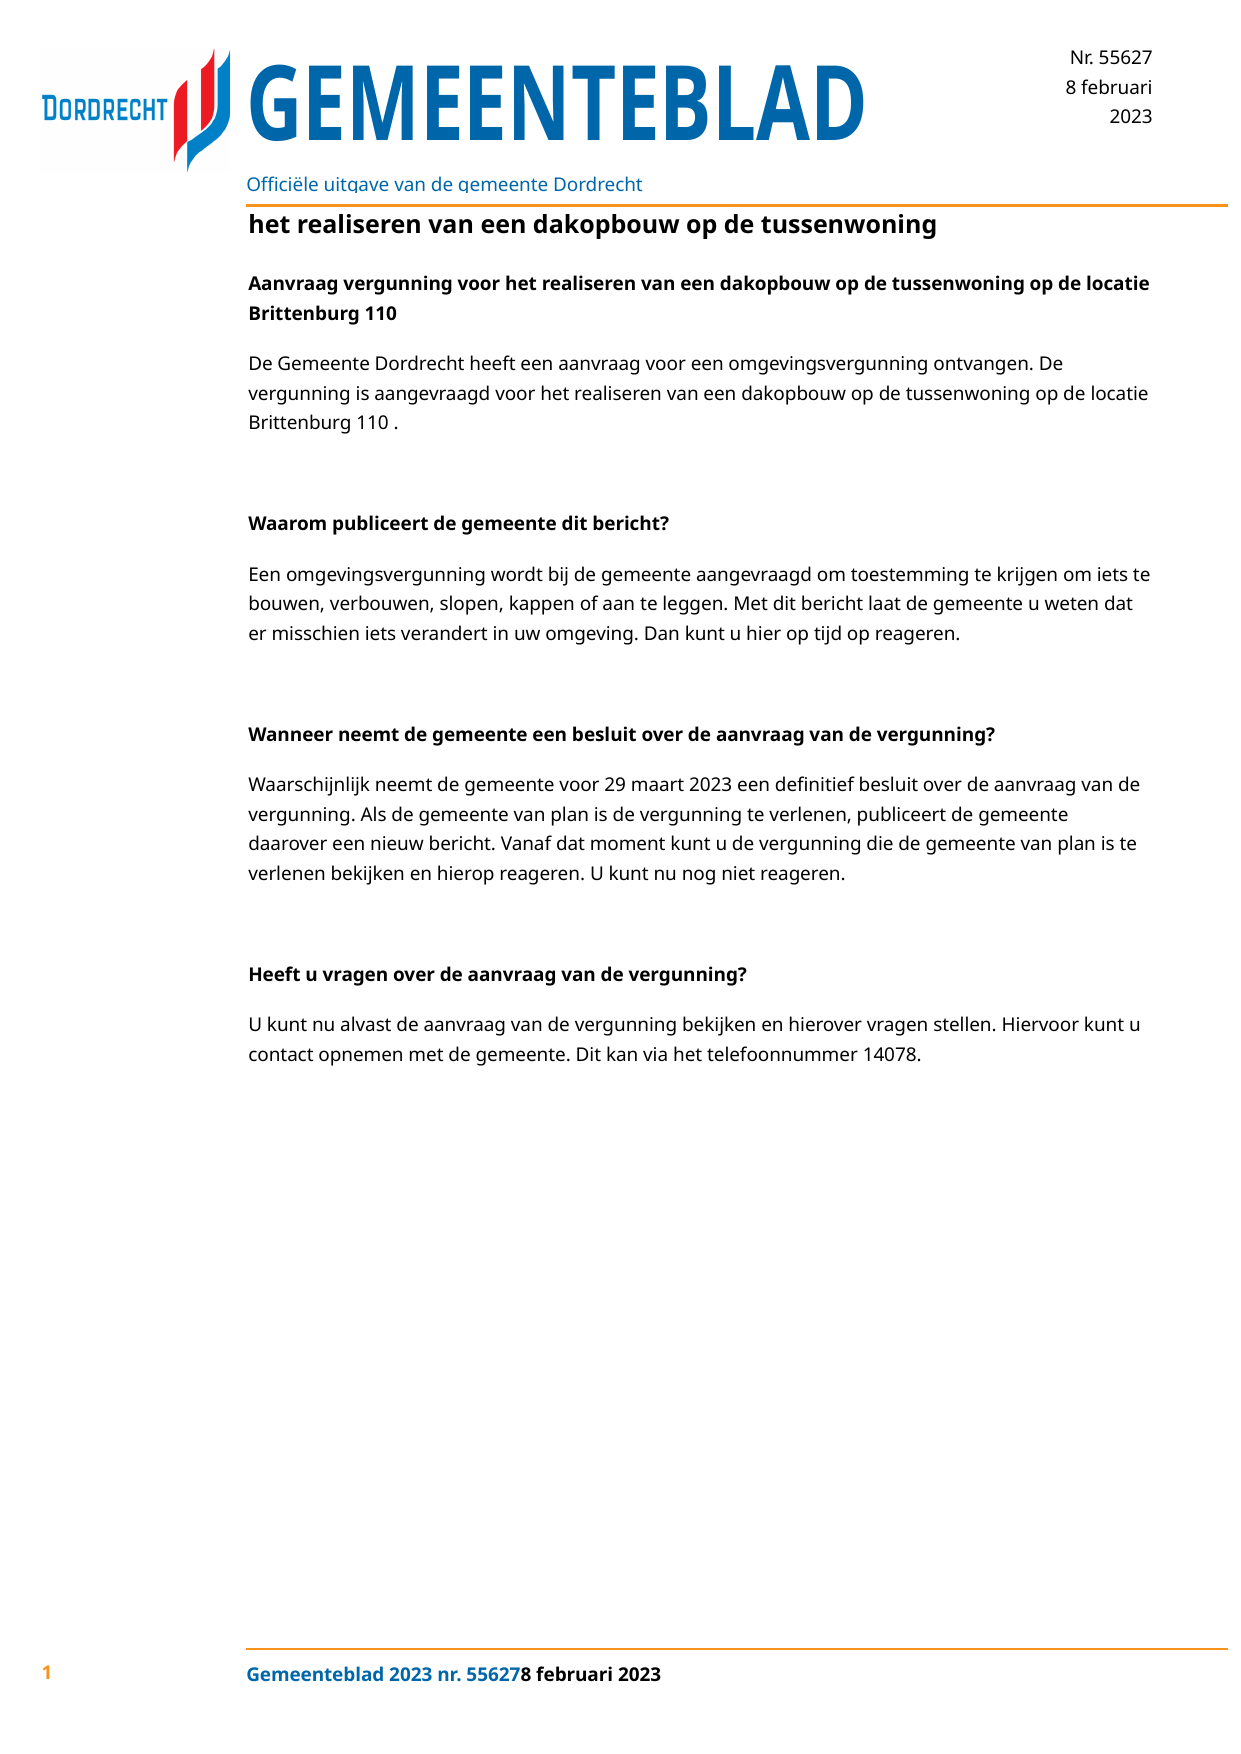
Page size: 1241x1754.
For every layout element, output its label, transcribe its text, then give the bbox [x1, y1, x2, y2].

text het realiseren van een dakopbouw op de tussenwoning [248, 207, 1152, 241]
text Een omgevingsvergunning wordt bij de gemeente aangevraagd om toestemming te krijgen om iets te bouwen, verbouwen, slopen, kappen of aan te leggen. Met dit bericht laat de gemeente u weten dat er misschien iets verandert in uw omgeving. Dan kunt u hier op tijd op reageren. [248, 561, 1152, 646]
text Waarom publiceert de gemeente dit bericht? [248, 510, 1152, 536]
text Heeft u vragen over de aanvraag van de vergunning? [248, 961, 1152, 986]
text Aanvraag vergunning voor het realiseren van een dakopbouw op de tussenwoning op de locatie Brittenburg 110 [248, 270, 1152, 326]
text U kunt nu alvast de aanvraag van de vergunning bekijken en hierover vragen stellen. Hiervoor kunt u contact opnemen met de gemeente. Dit kan via het telefoonnummer 14078. [248, 1011, 1152, 1066]
text Wanneer neemt de gemeente een besluit over de aanvraag van de vergunning? [248, 721, 1152, 746]
picture [41, 47, 231, 172]
text De Gemeente Dordrecht heeft een aanvraag voor een omgevingsvergunning ontvangen. De vergunning is aangevraagd voor het realiseren van een dakopbouw op de tussenwoning op de locatie Brittenburg 110 . [248, 350, 1152, 435]
text Waarschijnlijk neemt de gemeente voor 29 maart 2023 een definitief besluit over de aanvraag van de vergunning. Als de gemeente van plan is de vergunning te verlenen, publiceert de gemeente daarover een nieuw bericht. Vanaf dat moment kunt u de vergunning die de gemeente van plan is te verlenen bekijken en hierop reageren. U kunt nu nog niet reageren. [248, 771, 1152, 886]
